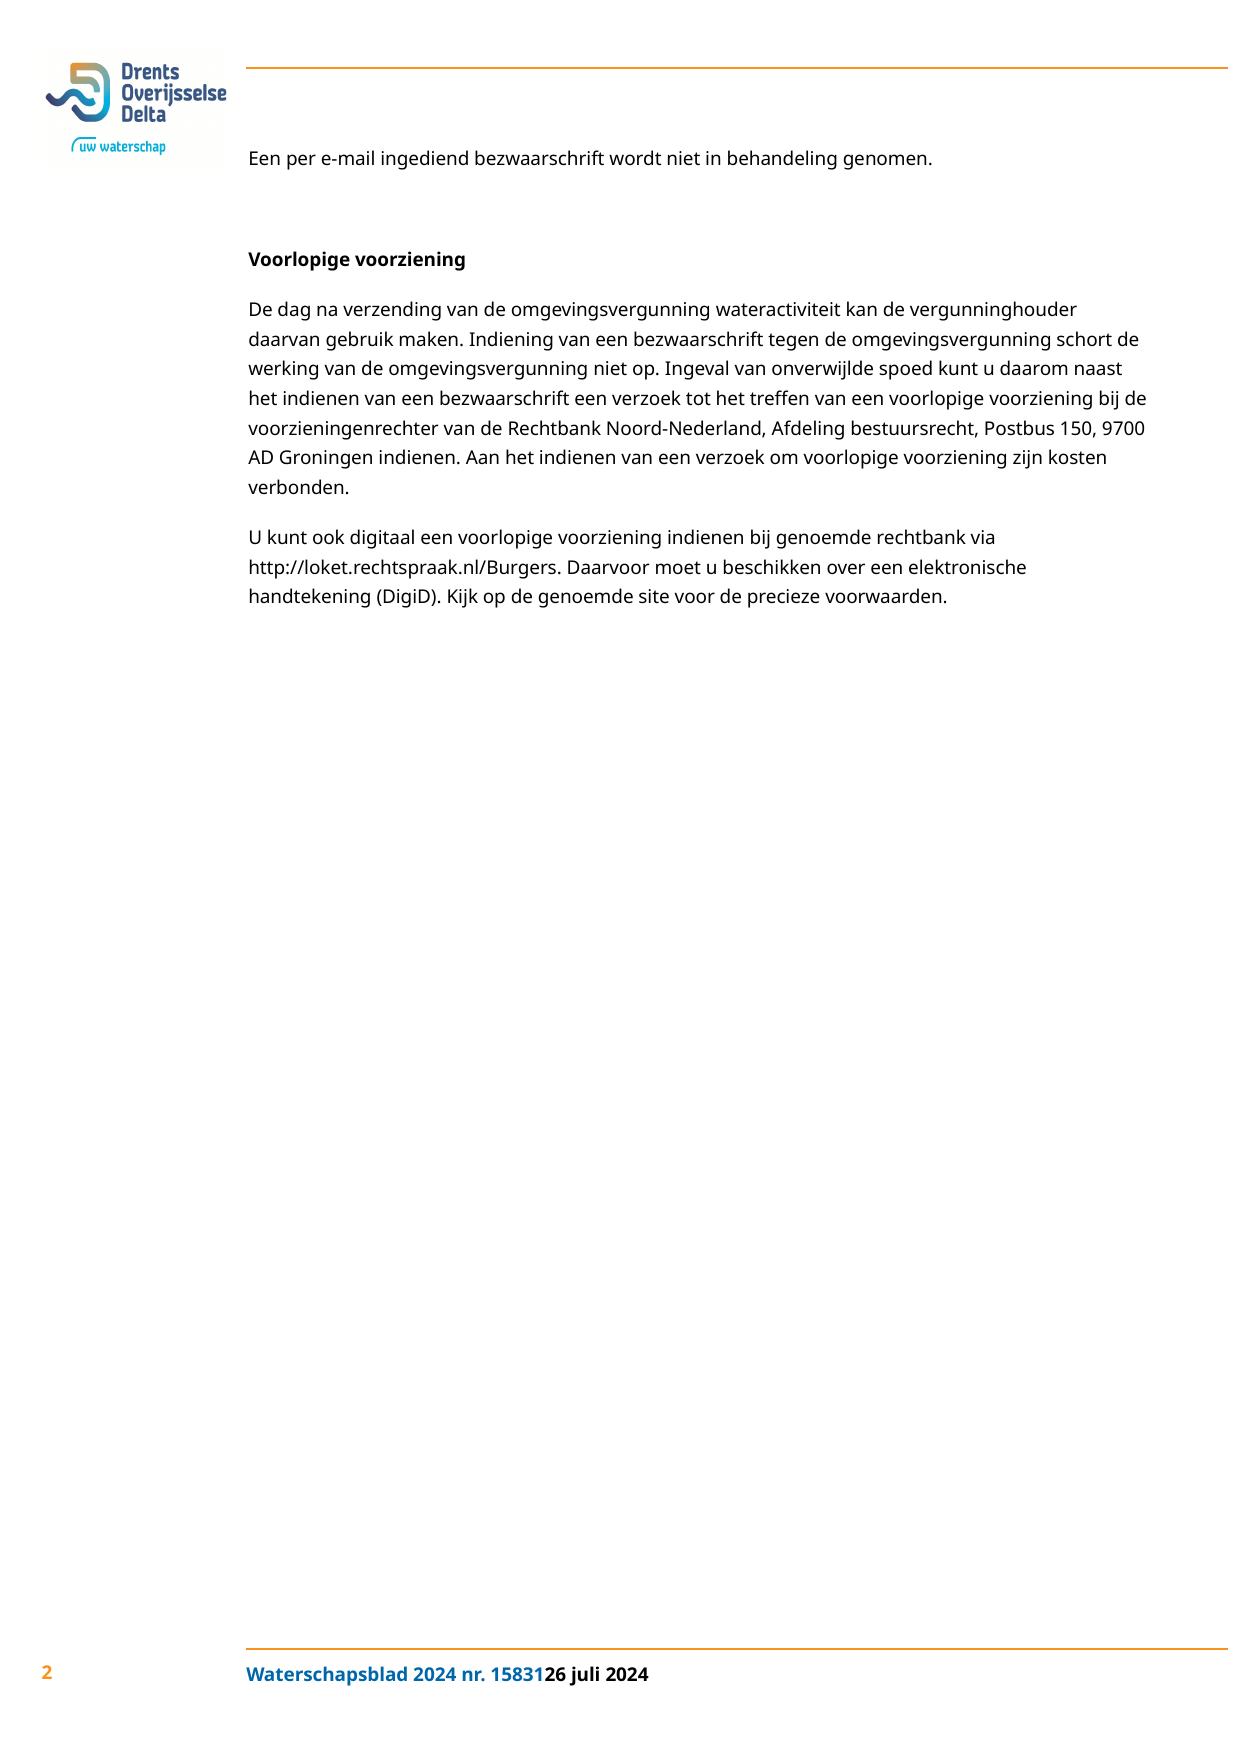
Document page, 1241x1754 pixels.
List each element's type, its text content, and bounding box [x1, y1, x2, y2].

text U kunt ook digitaal een voorlopige voorziening indienen bij genoemde rechtbank via http://loket.rechtspraak.nl/Burgers. Daarvoor moet u beschikken over een elektronische handtekening (DigiD). Kijk op de genoemde site voor de precieze voorwaarden. [248, 524, 1152, 609]
picture [41, 47, 231, 172]
text Voorlopige voorziening [248, 246, 1152, 272]
text De dag na verzending van de omgevingsvergunning wateractiviteit kan de vergunninghouder daarvan gebruik maken. Indiening van een bezwaarschrift tegen de omgevingsvergunning schort de werking van de omgevingsvergunning niet op. Ingeval van onverwijlde spoed kunt u daarom naast het indienen van een bezwaarschrift een verzoek tot het treffen van een voorlopige voorziening bij de voorzieningenrechter van de Rechtbank Noord-Nederland, Afdeling bestuursrecht, Postbus 150, 9700 AD Groningen indienen. Aan het indienen van een verzoek om voorlopige voorziening zijn kosten verbonden. [248, 296, 1152, 500]
text Een per e-mail ingediend bezwaarschrift wordt niet in behandeling genomen. [248, 145, 1152, 171]
